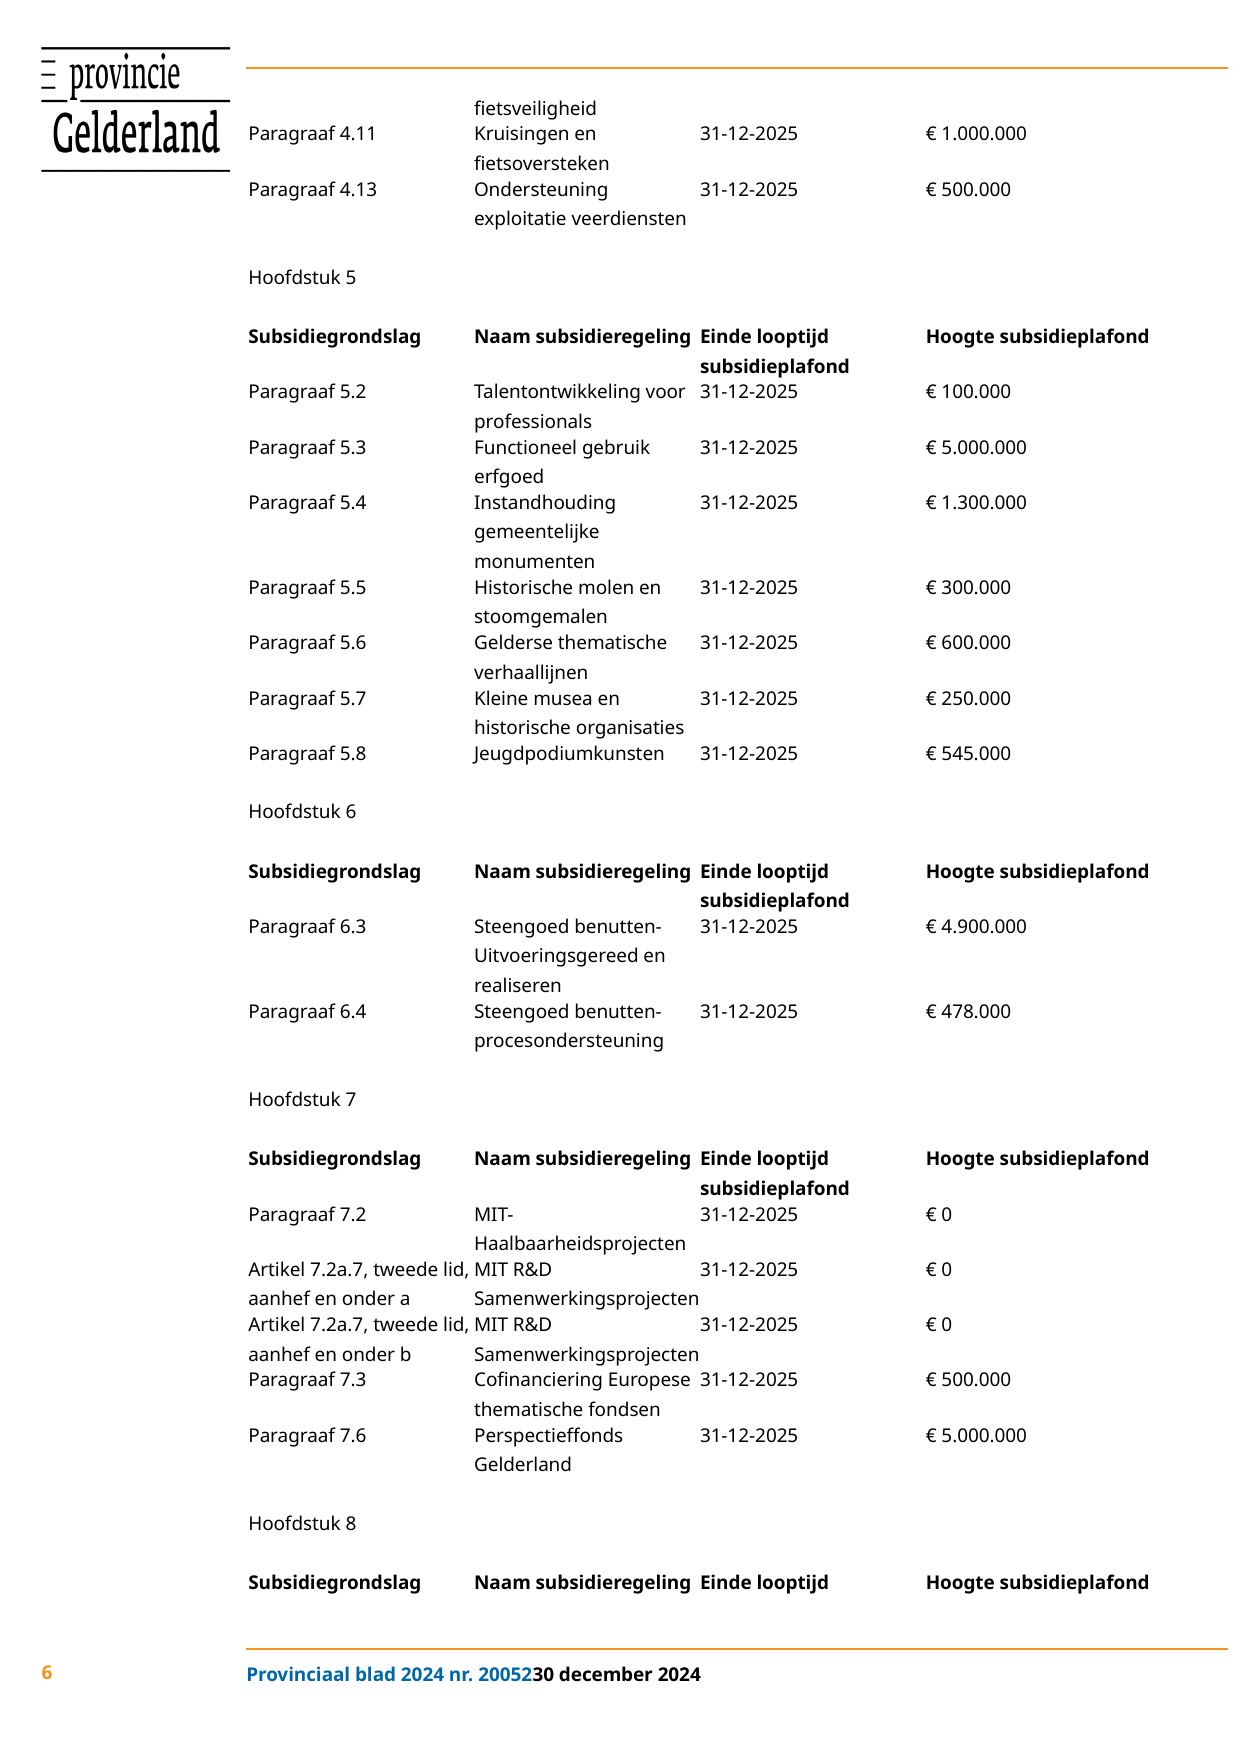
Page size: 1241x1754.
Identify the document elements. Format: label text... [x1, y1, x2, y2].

table_cell Kruisingen en fietsoversteken [474, 121, 700, 176]
table_cell Artikel 7.2a.7, tweede lid, aanhef en onder b [248, 1311, 474, 1367]
table_cell 31-12-2025 [700, 434, 926, 489]
table_cell 31-12-2025 [700, 574, 926, 629]
table_header Naam subsidieregeling [474, 1569, 700, 1595]
table_cell € 545.000 [926, 740, 1152, 766]
table_cell Cofinanciering Europese thematische fondsen [474, 1367, 700, 1422]
table_cell Jeugdpodiumkunsten [474, 740, 700, 766]
table_cell € 5.000.000 [926, 1422, 1152, 1477]
table_header Einde looptijd subsidieplafond [700, 1145, 926, 1201]
table_cell 31-12-2025 [700, 629, 926, 685]
table_header Subsidiegrondslag [248, 858, 474, 913]
table_header Subsidiegrondslag [248, 1569, 474, 1595]
table_cell Paragraaf 7.6 [248, 1422, 474, 1477]
text Hoofdstuk 7 [248, 1086, 1152, 1112]
table_cell € 500.000 [926, 1367, 1152, 1422]
table_header Subsidiegrondslag [248, 1145, 474, 1201]
table_cell € 600.000 [926, 629, 1152, 685]
table_cell 31-12-2025 [700, 1201, 926, 1256]
table_cell Instandhouding gemeentelijke monumenten [474, 489, 700, 574]
table_header Einde looptijd [700, 1569, 926, 1595]
table_cell 31-12-2025 [700, 379, 926, 434]
table_cell € 250.000 [926, 685, 1152, 740]
table_cell Paragraaf 5.3 [248, 434, 474, 489]
table_cell € 100.000 [926, 379, 1152, 434]
table_cell Paragraaf 4.13 [248, 176, 474, 231]
table_cell Paragraaf 7.2 [248, 1201, 474, 1256]
table_cell Paragraaf 5.5 [248, 574, 474, 629]
table_cell € 0 [926, 1201, 1152, 1256]
table_cell 31-12-2025 [700, 121, 926, 176]
table_cell Paragraaf 5.2 [248, 379, 474, 434]
table_cell Paragraaf 5.4 [248, 489, 474, 574]
text Hoofdstuk 6 [248, 798, 1152, 824]
table_cell [926, 95, 1152, 121]
table_cell Perspectieffonds Gelderland [474, 1422, 700, 1477]
table_cell 31-12-2025 [700, 1311, 926, 1367]
table_cell Steengoed benutten- procesondersteuning [474, 998, 700, 1053]
table_cell Talentontwikkeling voor professionals [474, 379, 700, 434]
table_header Naam subsidieregeling [474, 1145, 700, 1201]
table_header Hoogte subsidieplafond [926, 323, 1152, 378]
table_header Subsidiegrondslag [248, 323, 474, 378]
table_cell € 478.000 [926, 998, 1152, 1053]
table_cell € 300.000 [926, 574, 1152, 629]
table_header Hoogte subsidieplafond [926, 1569, 1152, 1595]
table_cell Paragraaf 7.3 [248, 1367, 474, 1422]
table_cell € 4.900.000 [926, 913, 1152, 998]
table_cell Ondersteuning exploitatie veerdiensten [474, 176, 700, 231]
table_cell € 0 [926, 1256, 1152, 1311]
table_cell 31-12-2025 [700, 1367, 926, 1422]
table_header Naam subsidieregeling [474, 858, 700, 913]
table_cell 31-12-2025 [700, 176, 926, 231]
table_cell Gelderse thematische verhaallijnen [474, 629, 700, 685]
table_cell € 0 [926, 1311, 1152, 1367]
table_cell Paragraaf 5.6 [248, 629, 474, 685]
table_cell 31-12-2025 [700, 1256, 926, 1311]
table_header Einde looptijd subsidieplafond [700, 858, 926, 913]
table_cell 31-12-2025 [700, 740, 926, 766]
table_cell € 1.300.000 [926, 489, 1152, 574]
table_cell 31-12-2025 [700, 685, 926, 740]
table_header Naam subsidieregeling [474, 323, 700, 378]
table_cell Functioneel gebruik erfgoed [474, 434, 700, 489]
table_cell [700, 95, 926, 121]
table_cell Kleine musea en historische organisaties [474, 685, 700, 740]
table_cell Artikel 7.2a.7, tweede lid, aanhef en onder a [248, 1256, 474, 1311]
table_cell MIT-Haalbaarheidsprojecten [474, 1201, 700, 1256]
text Hoofdstuk 8 [248, 1510, 1152, 1536]
table_cell 31-12-2025 [700, 998, 926, 1053]
picture [41, 47, 231, 172]
table_cell Paragraaf 6.4 [248, 998, 474, 1053]
table_cell € 5.000.000 [926, 434, 1152, 489]
table_cell € 500.000 [926, 176, 1152, 231]
table_cell Paragraaf 5.8 [248, 740, 474, 766]
table_cell 31-12-2025 [700, 489, 926, 574]
table_header Hoogte subsidieplafond [926, 1145, 1152, 1201]
table_cell € 1.000.000 [926, 121, 1152, 176]
table_cell 31-12-2025 [700, 913, 926, 998]
table_cell Historische molen en stoomgemalen [474, 574, 700, 629]
table_cell [248, 95, 474, 121]
table_header Hoogte subsidieplafond [926, 858, 1152, 913]
table_cell Paragraaf 6.3 [248, 913, 474, 998]
table_cell MIT R&D Samenwerkingsprojecten [474, 1256, 700, 1311]
table_cell MIT R&D Samenwerkingsprojecten [474, 1311, 700, 1367]
text Hoofdstuk 5 [248, 264, 1152, 290]
table_cell Paragraaf 5.7 [248, 685, 474, 740]
table_cell Steengoed benutten- Uitvoeringsgereed en realiseren [474, 913, 700, 998]
table_cell fietsveiligheid [474, 95, 700, 121]
table_header Einde looptijd subsidieplafond [700, 323, 926, 378]
table_cell 31-12-2025 [700, 1422, 926, 1477]
table_cell Paragraaf 4.11 [248, 121, 474, 176]
